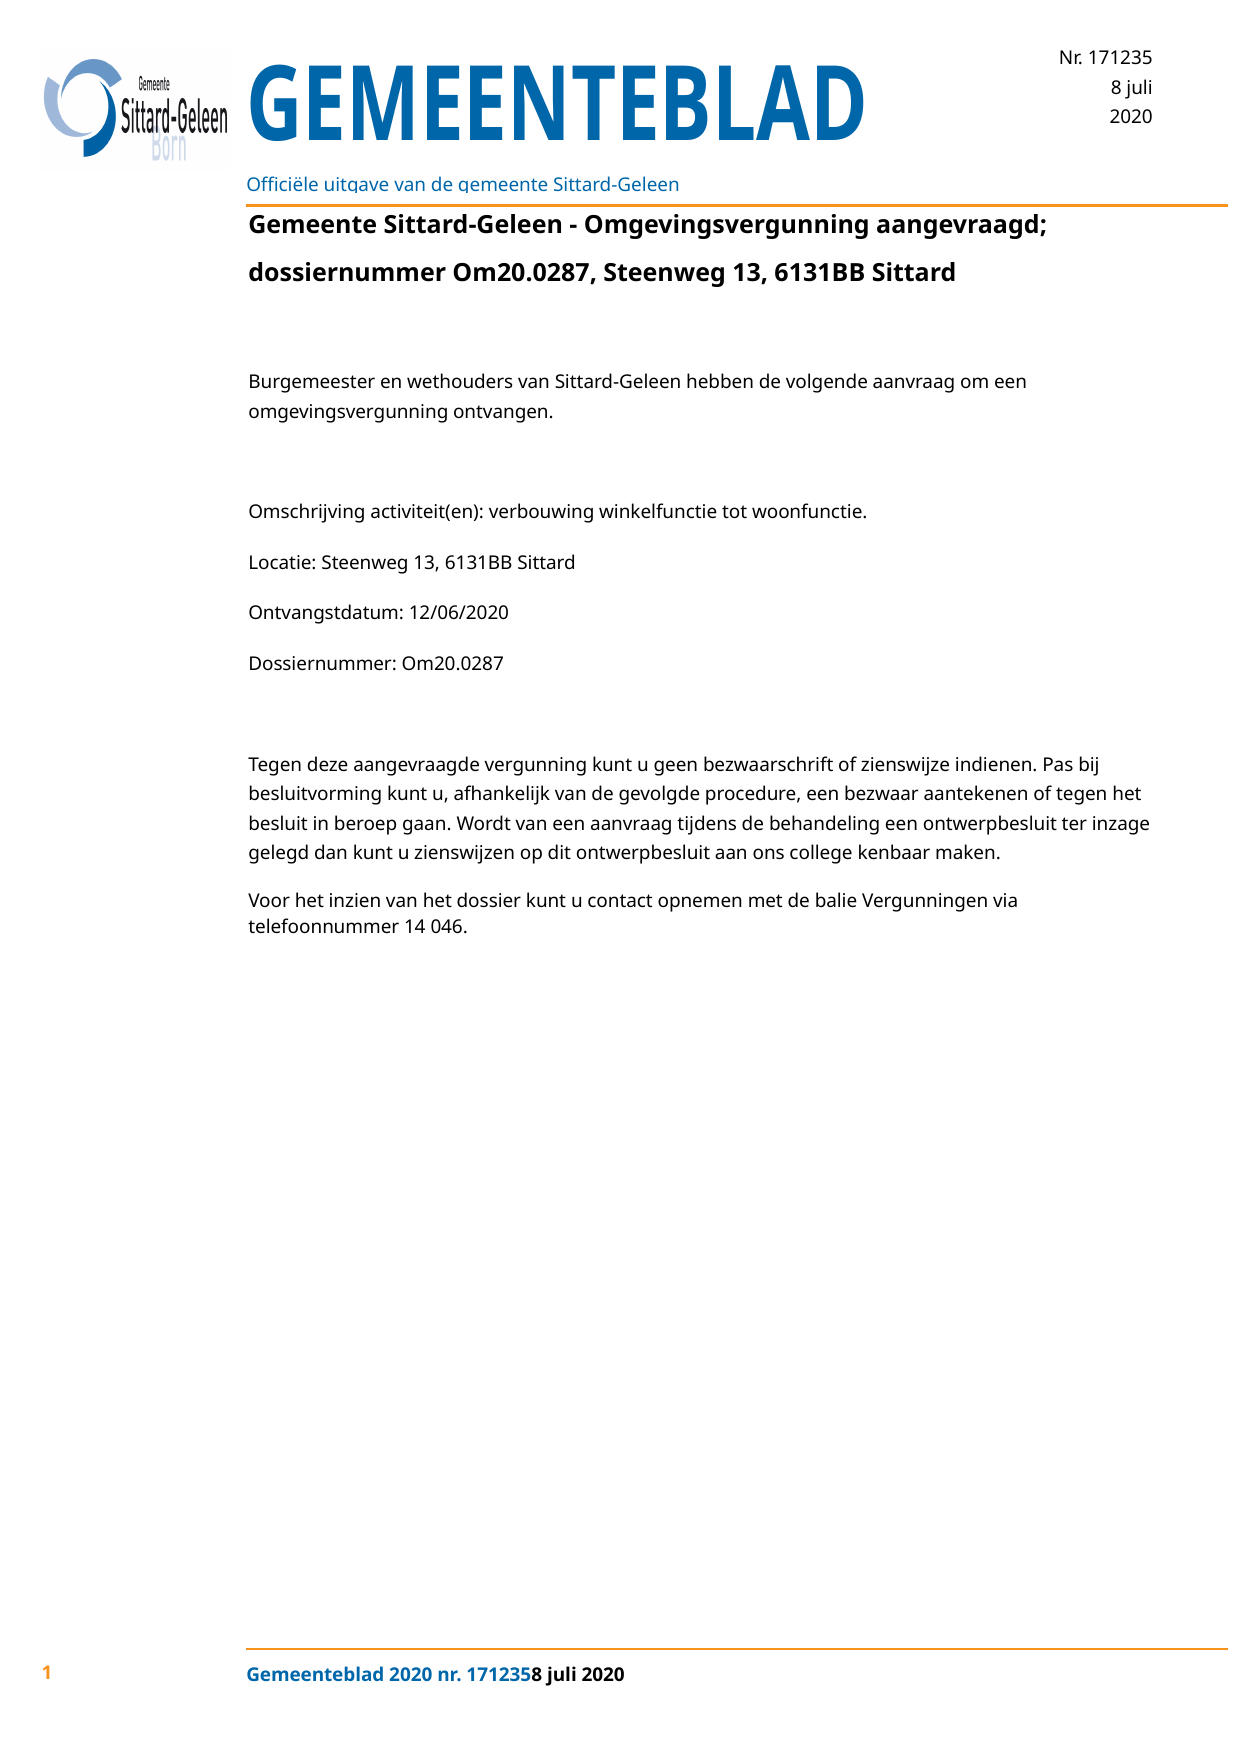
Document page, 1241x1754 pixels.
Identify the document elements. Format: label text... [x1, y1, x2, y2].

text Tegen deze aangevraagde vergunning kunt u geen bezwaarschrift of zienswijze indienen. Pas bij besluitvorming kunt u, afhankelijk van de gevolgde procedure, een bezwaar aantekenen of tegen het besluit in beroep gaan. Wordt van een aanvraag tijdens de behandeling een ontwerpbesluit ter inzage gelegd dan kunt u zienswijzen op dit ontwerpbesluit aan ons college kenbaar maken. [248, 751, 1152, 865]
text Omschrijving activiteit(en): verbouwing winkelfunctie tot woonfunctie. [248, 499, 1152, 524]
text Burgemeester en wethouders van Sittard-Geleen hebben de volgende aanvraag om een omgevingsvergunning ontvangen. [248, 368, 1152, 424]
text Dossiernummer: Om20.0287 [248, 650, 1152, 676]
picture [41, 47, 231, 172]
text Voor het inzien van het dossier kunt u contact opnemen met de balie Vergunningen via telefoonnummer 14 046. [248, 887, 1152, 939]
text Locatie: Steenweg 13, 6131BB Sittard [248, 549, 1152, 575]
text Gemeente Sittard-Geleen - Omgevingsvergunning aangevraagd; dossiernummer Om20.0287, Steenweg 13, 6131BB Sittard [248, 207, 1152, 288]
text Ontvangstdatum: 12/06/2020 [248, 599, 1152, 625]
